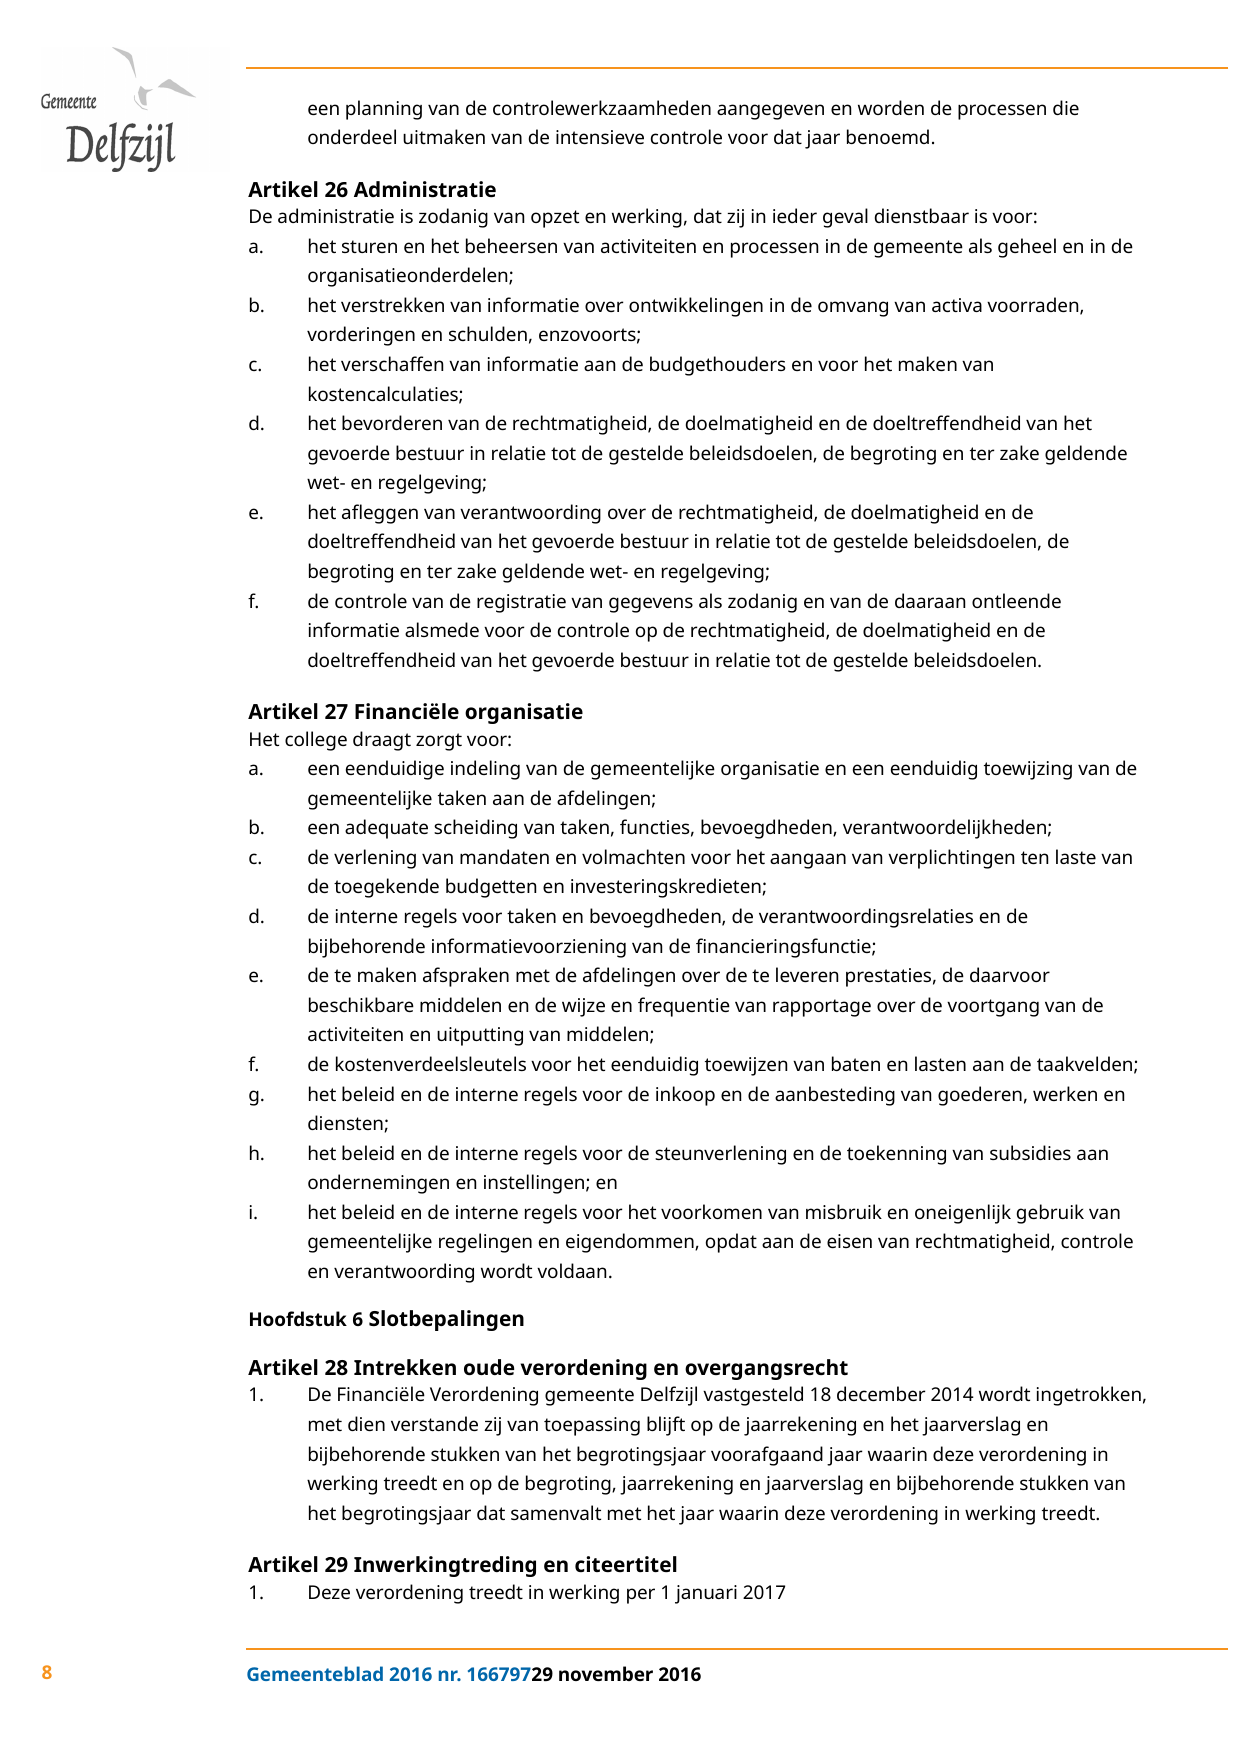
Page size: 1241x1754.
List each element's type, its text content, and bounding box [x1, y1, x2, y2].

list een eenduidige indeling van de gemeentelijke organisatie en een eenduidig toewijzing van de gemeentelijke taken aan de afdelingen; [248, 755, 1152, 811]
text De administratie is zodanig van opzet en werking, dat zij in ieder geval dienstbaar is voor: [248, 203, 1152, 229]
list het bevorderen van de rechtmatigheid, de doelmatigheid en de doeltreffendheid van het gevoerde bestuur in relatie tot de gestelde beleidsdoelen, de begroting en ter zake geldende wet- en regelgeving; [248, 410, 1152, 495]
list een adequate scheiding van taken, functies, bevoegdheden, verantwoordelijkheden; [248, 814, 1152, 840]
list de kostenverdeelsleutels voor het eenduidig toewijzen van baten en lasten aan de taakvelden; [248, 1051, 1152, 1077]
list het beleid en de interne regels voor de inkoop en de aanbesteding van goederen, werken en diensten; [248, 1081, 1152, 1136]
text Artikel 27 Financiële organisatie [248, 697, 1152, 726]
list Deze verordening treedt in werking per 1 januari 2017 [248, 1579, 1152, 1604]
list het sturen en het beheersen van activiteiten en processen in de gemeente als geheel en in de organisatieonderdelen; [248, 233, 1152, 288]
text Artikel 26 Administratie [248, 175, 1152, 203]
text Artikel 29 Inwerkingtreding en citeertitel [248, 1550, 1152, 1579]
list een planning van de controlewerkzaamheden aangegeven en worden de processen die onderdeel uitmaken van de intensieve controle voor dat jaar benoemd. [248, 95, 1152, 150]
list de te maken afspraken met de afdelingen over de te leveren prestaties, de daarvoor beschikbare middelen en de wijze en frequentie van rapportage over de voortgang van de activiteiten en uitputting van middelen; [248, 962, 1152, 1047]
list de verlening van mandaten en volmachten voor het aangaan van verplichtingen ten laste van de toegekende budgetten en investeringskredieten; [248, 844, 1152, 899]
list het afleggen van verantwoording over de rechtmatigheid, de doelmatigheid en de doeltreffendheid van het gevoerde bestuur in relatie tot de gestelde beleidsdoelen, de begroting en ter zake geldende wet- en regelgeving; [248, 499, 1152, 584]
list het beleid en de interne regels voor het voorkomen van misbruik en oneigenlijk gebruik van gemeentelijke regelingen en eigendommen, opdat aan de eisen van rechtmatigheid, controle en verantwoording wordt voldaan. [248, 1199, 1152, 1284]
list het verstrekken van informatie over ontwikkelingen in de omvang van activa voorraden, vorderingen en schulden, enzovoorts; [248, 292, 1152, 347]
text Hoofdstuk 6 Slotbepalingen [248, 1304, 1152, 1332]
list de controle van de registratie van gegevens als zodanig en van de daaraan ontleende informatie alsmede voor de controle op de rechtmatigheid, de doelmatigheid en de doeltreffendheid van het gevoerde bestuur in relatie tot de gestelde beleidsdoelen. [248, 588, 1152, 673]
text Het college draagt zorgt voor: [248, 726, 1152, 752]
list De Financiële Verordening gemeente Delfzijl vastgesteld 18 december 2014 wordt ingetrokken, met dien verstande zij van toepassing blijft op de jaarrekening en het jaarverslag en bijbehorende stukken van het begrotingsjaar voorafgaand jaar waarin deze verordening in werking treedt en op de begroting, jaarrekening en jaarverslag en bijbehorende stukken van het begrotingsjaar dat samenvalt met het jaar waarin deze verordening in werking treedt. [248, 1382, 1152, 1526]
list het verschaffen van informatie aan de budgethouders en voor het maken van kostencalculaties; [248, 351, 1152, 406]
list het beleid en de interne regels voor de steunverlening en de toekenning van subsidies aan ondernemingen en instellingen; en [248, 1140, 1152, 1195]
list de interne regels voor taken en bevoegdheden, de verantwoordingsrelaties en de bijbehorende informatievoorziening van de financieringsfunctie; [248, 903, 1152, 959]
picture [41, 47, 231, 172]
text Artikel 28 Intrekken oude verordening en overgangsrecht [248, 1353, 1152, 1382]
